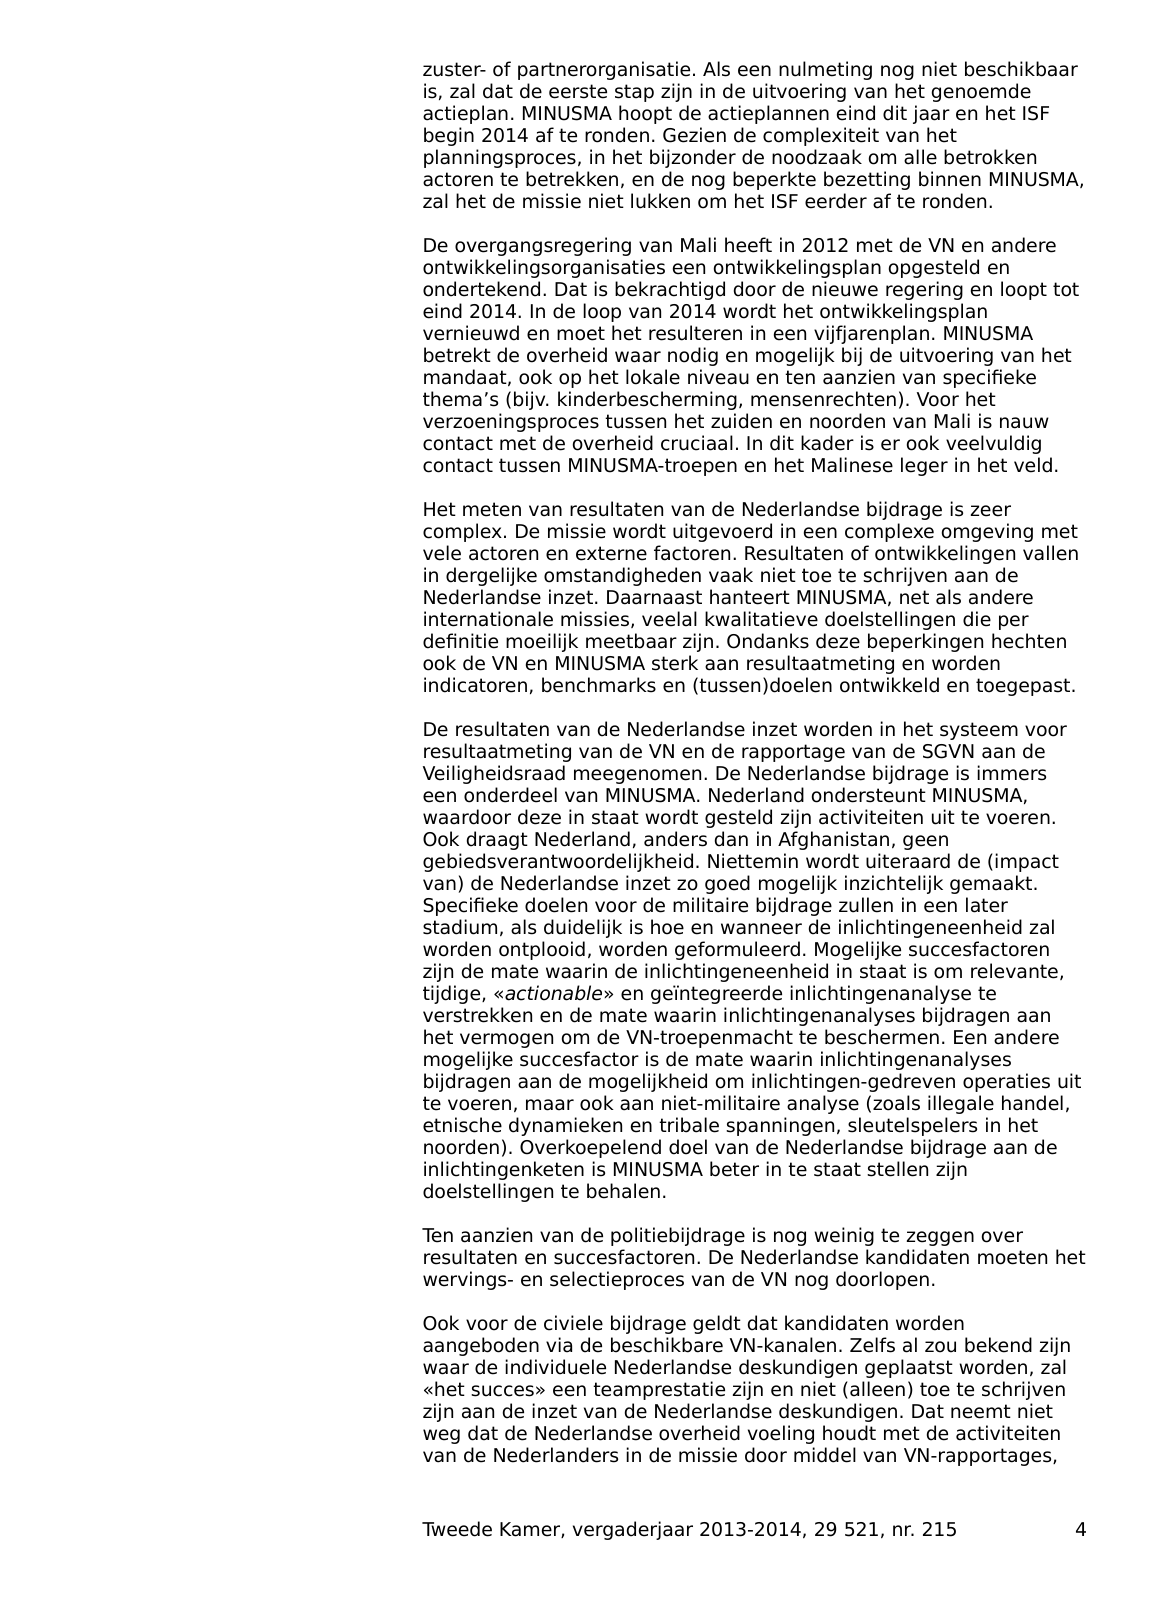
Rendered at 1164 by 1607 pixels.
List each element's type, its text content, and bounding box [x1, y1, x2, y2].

text Het meten van resultaten van de Nederlandse bijdrage is zeer complex. De missie wordt uitgevoerd in een complexe omgeving met vele actoren en externe factoren. Resultaten of ontwikkelingen vallen in dergelijke omstandigheden vaak niet toe te schrijven aan de Nederlandse inzet. Daarnaast hanteert MINUSMA, net als andere internationale missies, veelal kwalitatieve doelstellingen die per definitie moeilijk meetbaar zijn. Ondanks deze beperkingen hechten ook de VN en MINUSMA sterk aan resultaatmeting en worden indicatoren, benchmarks en (tussen)doelen ontwikkeld en toegepast. [422, 499, 1087, 697]
text De resultaten van de Nederlandse inzet worden in het systeem voor resultaatmeting van de VN en de rapportage van de SGVN aan de Veiligheidsraad meegenomen. De Nederlandse bijdrage is immers een onderdeel van MINUSMA. Nederland ondersteunt MINUSMA, waardoor deze in staat wordt gesteld zijn activiteiten uit te voeren. Ook draagt Nederland, anders dan in Afghanistan, geen gebiedsverantwoordelijkheid. Niettemin wordt uiteraard de (impact van) de Nederlandse inzet zo goed mogelijk inzichtelijk gemaakt. Specifieke doelen voor de militaire bijdrage zullen in een later stadium, als duidelijk is hoe en wanneer de inlichtingeneenheid zal worden ontplooid, worden geformuleerd. Mogelijke succesfactoren zijn de mate waarin de inlichtingeneenheid in staat is om relevante, tijdige, «actionable» en geïntegreerde inlichtingenanalyse te verstrekken en de mate waarin inlichtingenanalyses bijdragen aan het vermogen om de VN-troepenmacht te beschermen. Een andere mogelijke succesfactor is de mate waarin inlichtingenanalyses bijdragen aan de mogelijkheid om inlichtingen-gedreven operaties uit te voeren, maar ook aan niet-militaire analyse (zoals illegale handel, etnische dynamieken en tribale spanningen, sleutelspelers in het noorden). Overkoepelend doel van de Nederlandse bijdrage aan de inlichtingenketen is MINUSMA beter in te staat stellen zijn doelstellingen te behalen. [422, 719, 1087, 1203]
text De overgangsregering van Mali heeft in 2012 met de VN en andere ontwikkelingsorganisaties een ontwikkelingsplan opgesteld en ondertekend. Dat is bekrachtigd door de nieuwe regering en loopt tot eind 2014. In de loop van 2014 wordt het ontwikkelingsplan vernieuwd en moet het resulteren in een vijfjarenplan. MINUSMA betrekt de overheid waar nodig en mogelijk bij de uitvoering van het mandaat, ook op het lokale niveau en ten aanzien van specifieke thema’s (bijv. kinderbescherming, mensenrechten). Voor het verzoeningsproces tussen het zuiden en noorden van Mali is nauw contact met de overheid cruciaal. In dit kader is er ook veelvuldig contact tussen MINUSMA-troepen en het Malinese leger in het veld. [422, 235, 1087, 477]
text zuster- of partnerorganisatie. Als een nulmeting nog niet beschikbaar is, zal dat de eerste stap zijn in de uitvoering van het genoemde actieplan. MINUSMA hoopt de actieplannen eind dit jaar en het ISF begin 2014 af te ronden. Gezien de complexiteit van het planningsproces, in het bijzonder de noodzaak om alle betrokken actoren te betrekken, en de nog beperkte bezetting binnen MINUSMA, zal het de missie niet lukken om het ISF eerder af te ronden. [422, 59, 1087, 213]
text Ten aanzien van de politiebijdrage is nog weinig te zeggen over resultaten en succesfactoren. De Nederlandse kandidaten moeten het wervings- en selectieproces van de VN nog doorlopen. [422, 1225, 1087, 1291]
text Ook voor de civiele bijdrage geldt dat kandidaten worden aangeboden via de beschikbare VN-kanalen. Zelfs al zou bekend zijn waar de individuele Nederlandse deskundigen geplaatst worden, zal «het succes» een teamprestatie zijn en niet (alleen) toe te schrijven zijn aan de inzet van de Nederlandse deskundigen. Dat neemt niet weg dat de Nederlandse overheid voeling houdt met de activiteiten van de Nederlanders in de missie door middel van VN-rapportages, [422, 1313, 1087, 1467]
